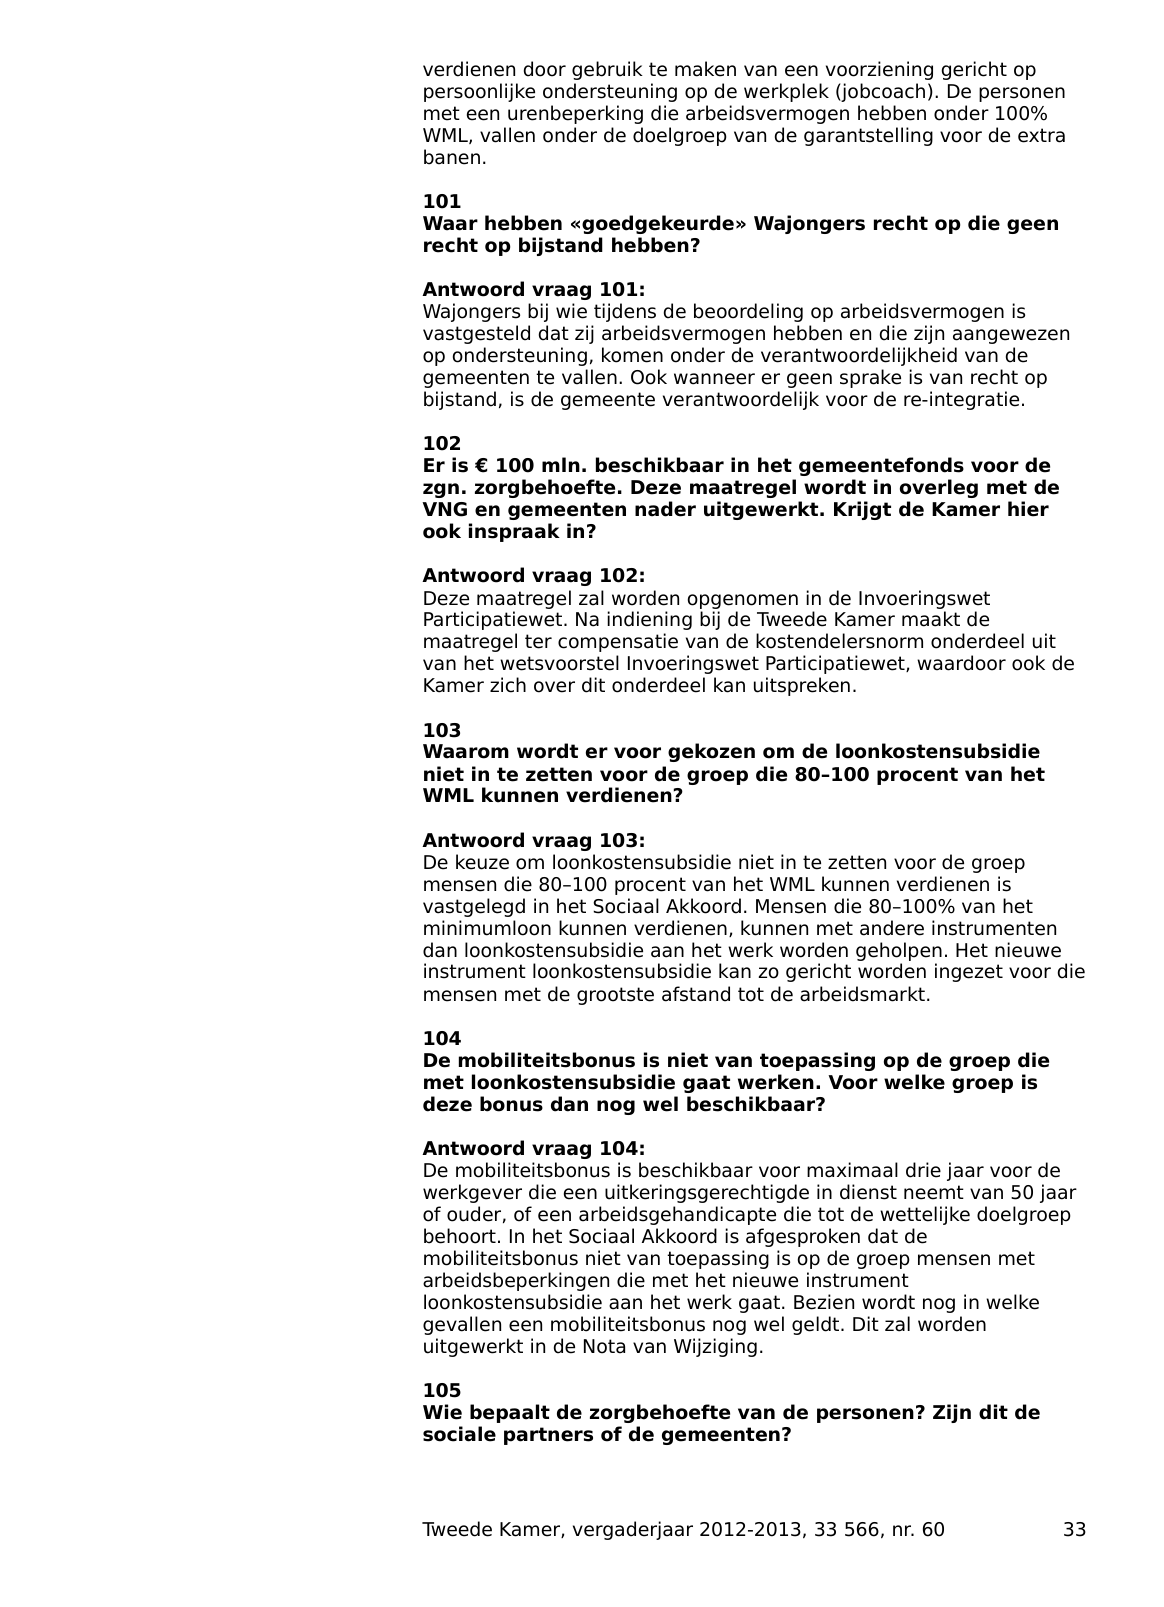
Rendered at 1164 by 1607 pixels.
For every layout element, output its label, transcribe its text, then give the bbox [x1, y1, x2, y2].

text Deze maatregel zal worden opgenomen in de Invoeringswet Participatiewet. Na indiening bij de Tweede Kamer maakt de maatregel ter compensatie van de kostendelersnorm onderdeel uit van het wetsvoorstel Invoeringswet Participatiewet, waardoor ook de Kamer zich over dit onderdeel kan uitspreken. [422, 587, 1087, 697]
text 103 [422, 719, 1087, 741]
text Waar hebben «goedgekeurde» Wajongers recht op die geen recht op bijstand hebben? [422, 213, 1087, 257]
text Antwoord vraag 103: [422, 829, 1087, 852]
text Wie bepaalt de zorgbehoefte van de personen? Zijn dit de sociale partners of de gemeenten? [422, 1402, 1087, 1446]
text 104 [422, 1028, 1087, 1049]
text Antwoord vraag 101: [422, 279, 1087, 301]
text Er is € 100 mln. beschikbaar in het gemeentefonds voor de zgn. zorgbehoefte. Deze maatregel wordt in overleg met de VNG en gemeenten nader uitgewerkt. Krijgt de Kamer hier ook inspraak in? [422, 455, 1087, 543]
text verdienen door gebruik te maken van een voorziening gericht op persoonlijke ondersteuning op de werkplek (jobcoach). De personen met een urenbeperking die arbeidsvermogen hebben onder 100% WML, vallen onder de doelgroep van de garantstelling voor de extra banen. [422, 59, 1087, 169]
text Waarom wordt er voor gekozen om de loonkostensubsidie niet in te zetten voor de groep die 80–100 procent van het WML kunnen verdienen? [422, 741, 1087, 807]
text Wajongers bij wie tijdens de beoordeling op arbeidsvermogen is vastgesteld dat zij arbeidsvermogen hebben en die zijn aangewezen op ondersteuning, komen onder de verantwoordelijkheid van de gemeenten te vallen. Ook wanneer er geen sprake is van recht op bijstand, is de gemeente verantwoordelijk voor de re-integratie. [422, 301, 1087, 411]
text De keuze om loonkostensubsidie niet in te zetten voor de groep mensen die 80–100 procent van het WML kunnen verdienen is vastgelegd in het Sociaal Akkoord. Mensen die 80–100% van het minimumloon kunnen verdienen, kunnen met andere instrumenten dan loonkostensubsidie aan het werk worden geholpen. Het nieuwe instrument loonkostensubsidie kan zo gericht worden ingezet voor die mensen met de grootste afstand tot de arbeidsmarkt. [422, 852, 1087, 1005]
text 102 [422, 433, 1087, 455]
text Antwoord vraag 104: [422, 1138, 1087, 1160]
text De mobiliteitsbonus is beschikbaar voor maximaal drie jaar voor de werkgever die een uitkeringsgerechtigde in dienst neemt van 50 jaar of ouder, of een arbeidsgehandicapte die tot de wettelijke doelgroep behoort. In het Sociaal Akkoord is afgesproken dat de mobiliteitsbonus niet van toepassing is op de groep mensen met arbeidsbeperkingen die met het nieuwe instrument loonkostensubsidie aan het werk gaat. Bezien wordt nog in welke gevallen een mobiliteitsbonus nog wel geldt. Dit zal worden uitgewerkt in de Nota van Wijziging. [422, 1160, 1087, 1357]
text Antwoord vraag 102: [422, 565, 1087, 587]
text De mobiliteitsbonus is niet van toepassing op de groep die met loonkostensubsidie gaat werken. Voor welke groep is deze bonus dan nog wel beschikbaar? [422, 1049, 1087, 1116]
text 101 [422, 191, 1087, 213]
text 105 [422, 1380, 1087, 1402]
